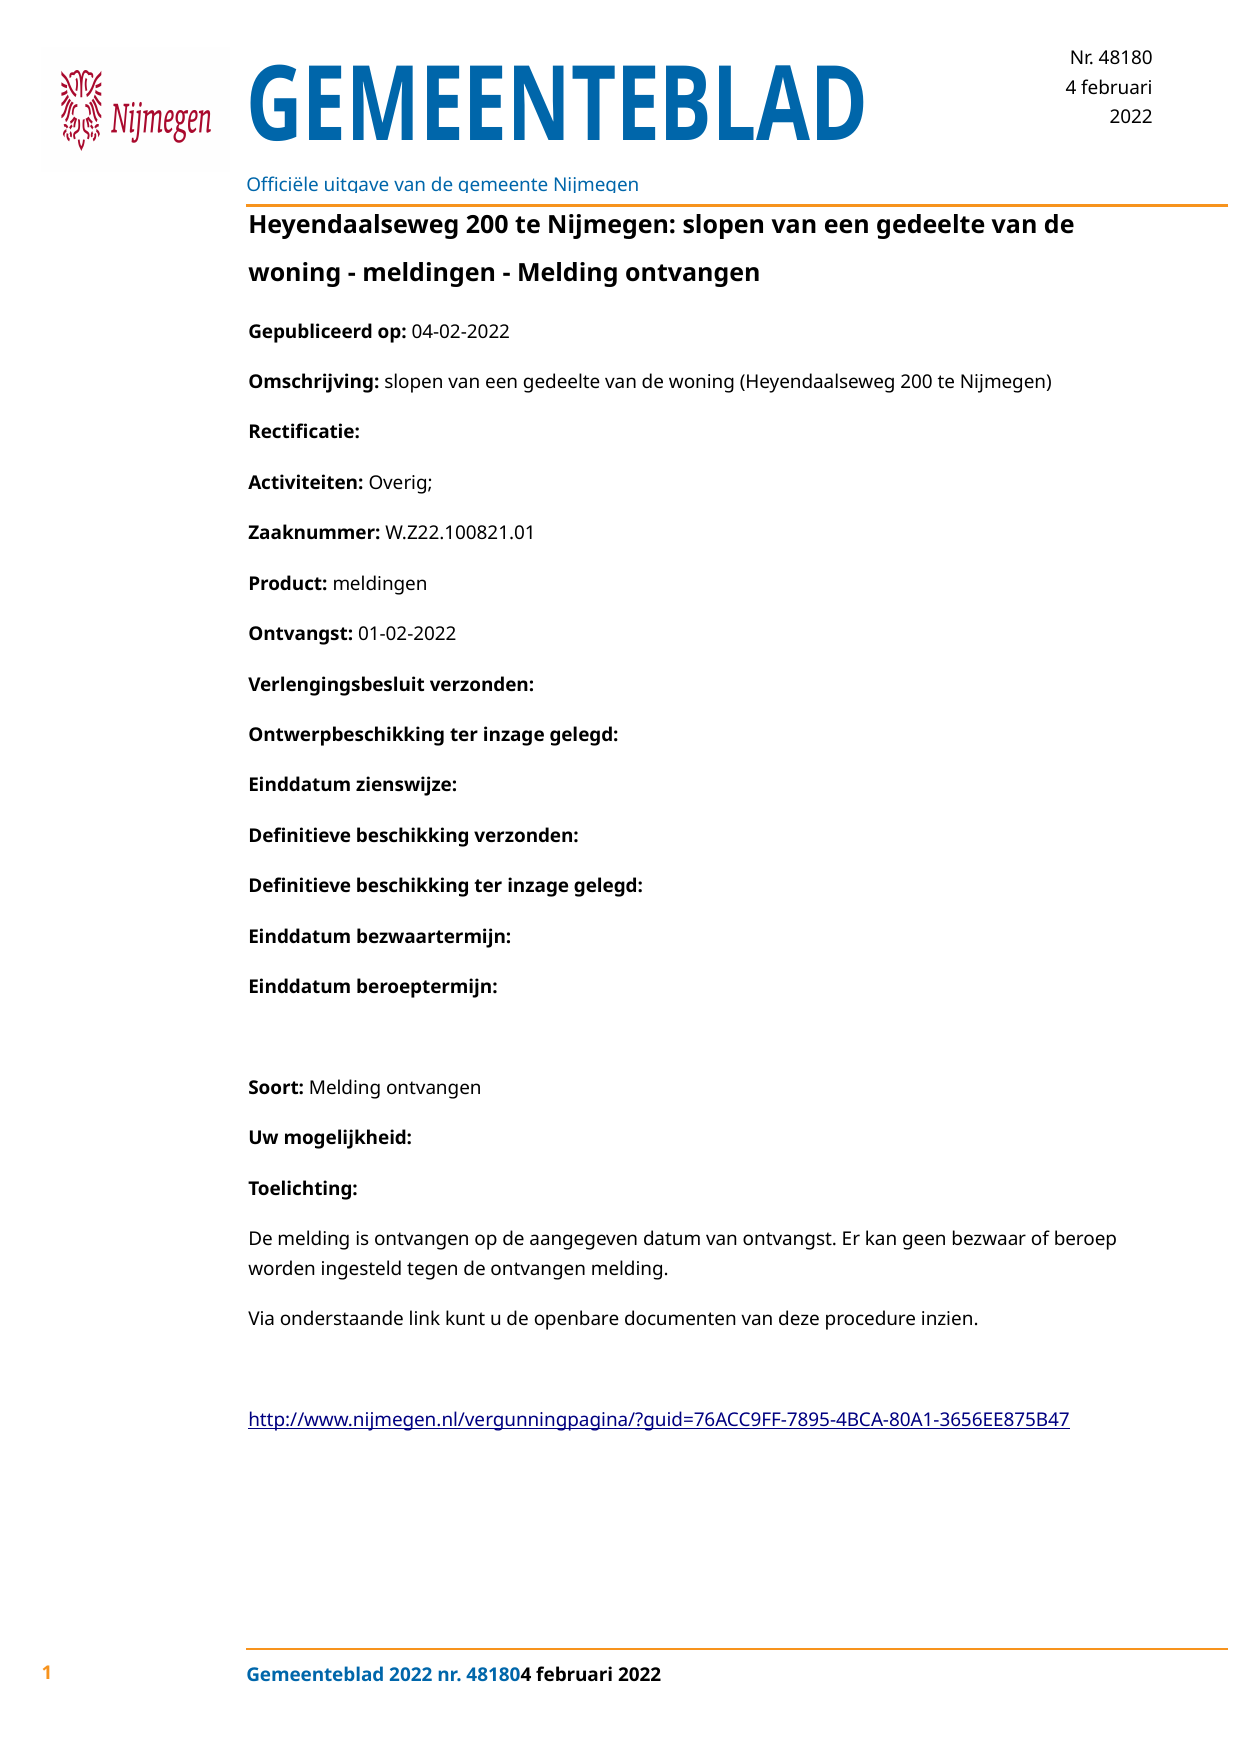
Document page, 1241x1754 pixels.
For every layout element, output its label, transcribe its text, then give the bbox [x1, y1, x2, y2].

text Einddatum zienswijze: [248, 772, 1152, 797]
text Ontvangst: 01-02-2022 [248, 620, 1152, 646]
picture [41, 47, 231, 172]
text Definitieve beschikking verzonden: [248, 822, 1152, 848]
text Einddatum bezwaartermijn: [248, 923, 1152, 949]
text Activiteiten: Overig; [248, 469, 1152, 495]
text Heyendaalseweg 200 te Nijmegen: slopen van een gedeelte van de woning - meldingen - Melding ontvangen [248, 207, 1152, 288]
text Uw mogelijkheid: [248, 1124, 1152, 1150]
text Via onderstaande link kunt u de openbare documenten van deze procedure inzien. [248, 1305, 1152, 1331]
text Einddatum beroeptermijn: [248, 973, 1152, 999]
text Rectificatie: [248, 419, 1152, 444]
text Verlengingsbesluit verzonden: [248, 671, 1152, 697]
text Soort: Melding ontvangen [248, 1074, 1152, 1100]
text Product: meldingen [248, 570, 1152, 596]
text Gepubliceerd op: 04-02-2022 [248, 318, 1152, 344]
text Omschrijving: slopen van een gedeelte van de woning (Heyendaalseweg 200 te Nijmegen) [248, 368, 1152, 394]
text Definitieve beschikking ter inzage gelegd: [248, 872, 1152, 898]
text De melding is ontvangen op de aangegeven datum van ontvangst. Er kan geen bezwaar of beroep worden ingesteld tegen de ontvangen melding. [248, 1225, 1152, 1281]
text Toelichting: [248, 1175, 1152, 1201]
text http://www.nijmegen.nl/vergunningpagina/?guid=76ACC9FF-7895-4BCA-80A1-3656EE875B47 [248, 1406, 1152, 1432]
text Zaaknummer: W.Z22.100821.01 [248, 519, 1152, 545]
text Ontwerpbeschikking ter inzage gelegd: [248, 721, 1152, 747]
